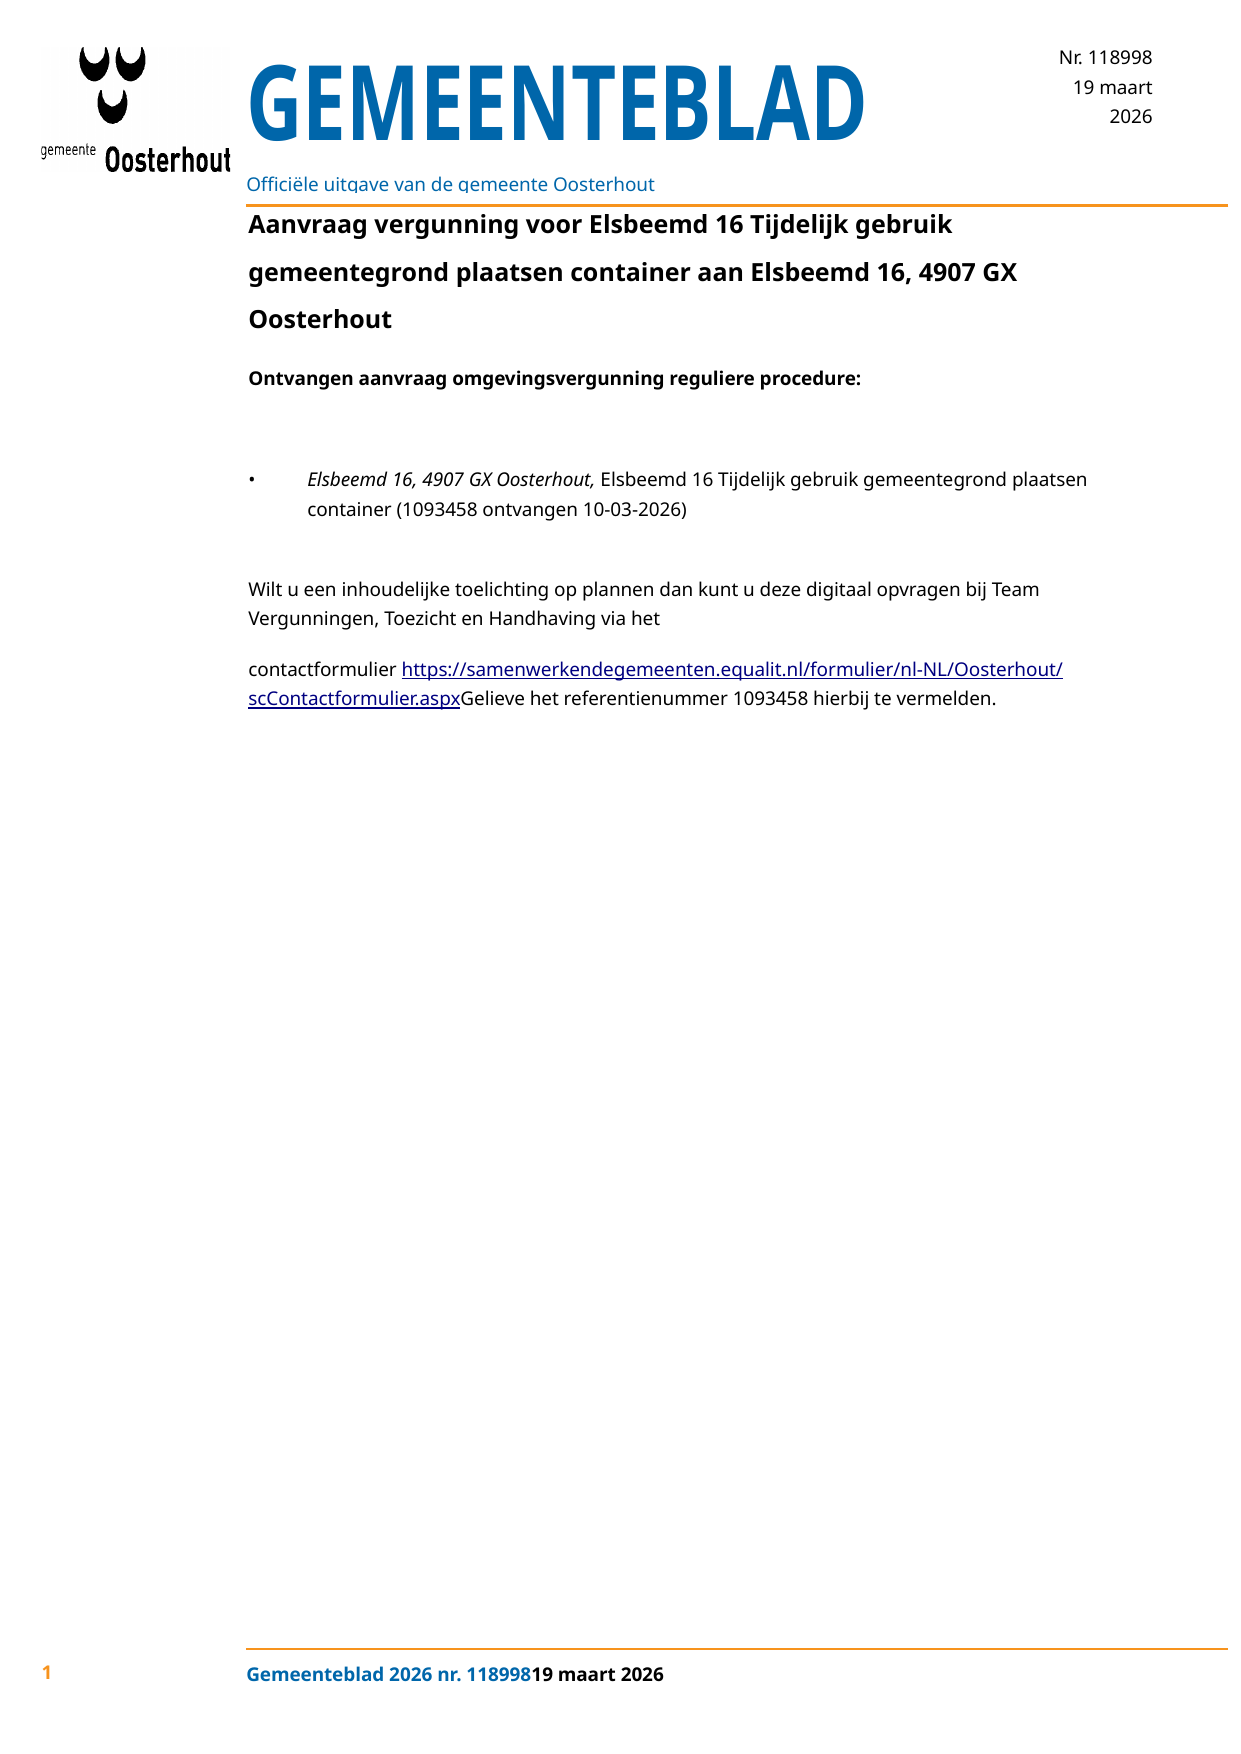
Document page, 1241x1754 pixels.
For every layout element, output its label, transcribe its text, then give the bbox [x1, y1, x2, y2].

text contactformulier https://samenwerkendegemeenten.equalit.nl/formulier/nl-NL/Oosterhout/scContactformulier.aspxGelieve het referentienummer 1093458 hierbij te vermelden. [248, 656, 1152, 711]
text Aanvraag vergunning voor Elsbeemd 16 Tijdelijk gebruik gemeentegrond plaatsen container aan Elsbeemd 16, 4907 GX Oosterhout [248, 207, 1152, 336]
text Ontvangen aanvraag omgevingsvergunning reguliere procedure: [248, 366, 1152, 391]
list Elsbeemd 16, 4907 GX Oosterhout, Elsbeemd 16 Tijdelijk gebruik gemeentegrond plaatsen container (1093458 ontvangen 10-03-2026) [248, 466, 1152, 522]
picture [41, 47, 231, 172]
text Wilt u een inhoudelijke toelichting op plannen dan kunt u deze digitaal opvragen bij Team Vergunningen, Toezicht en Handhaving via het [248, 576, 1152, 631]
